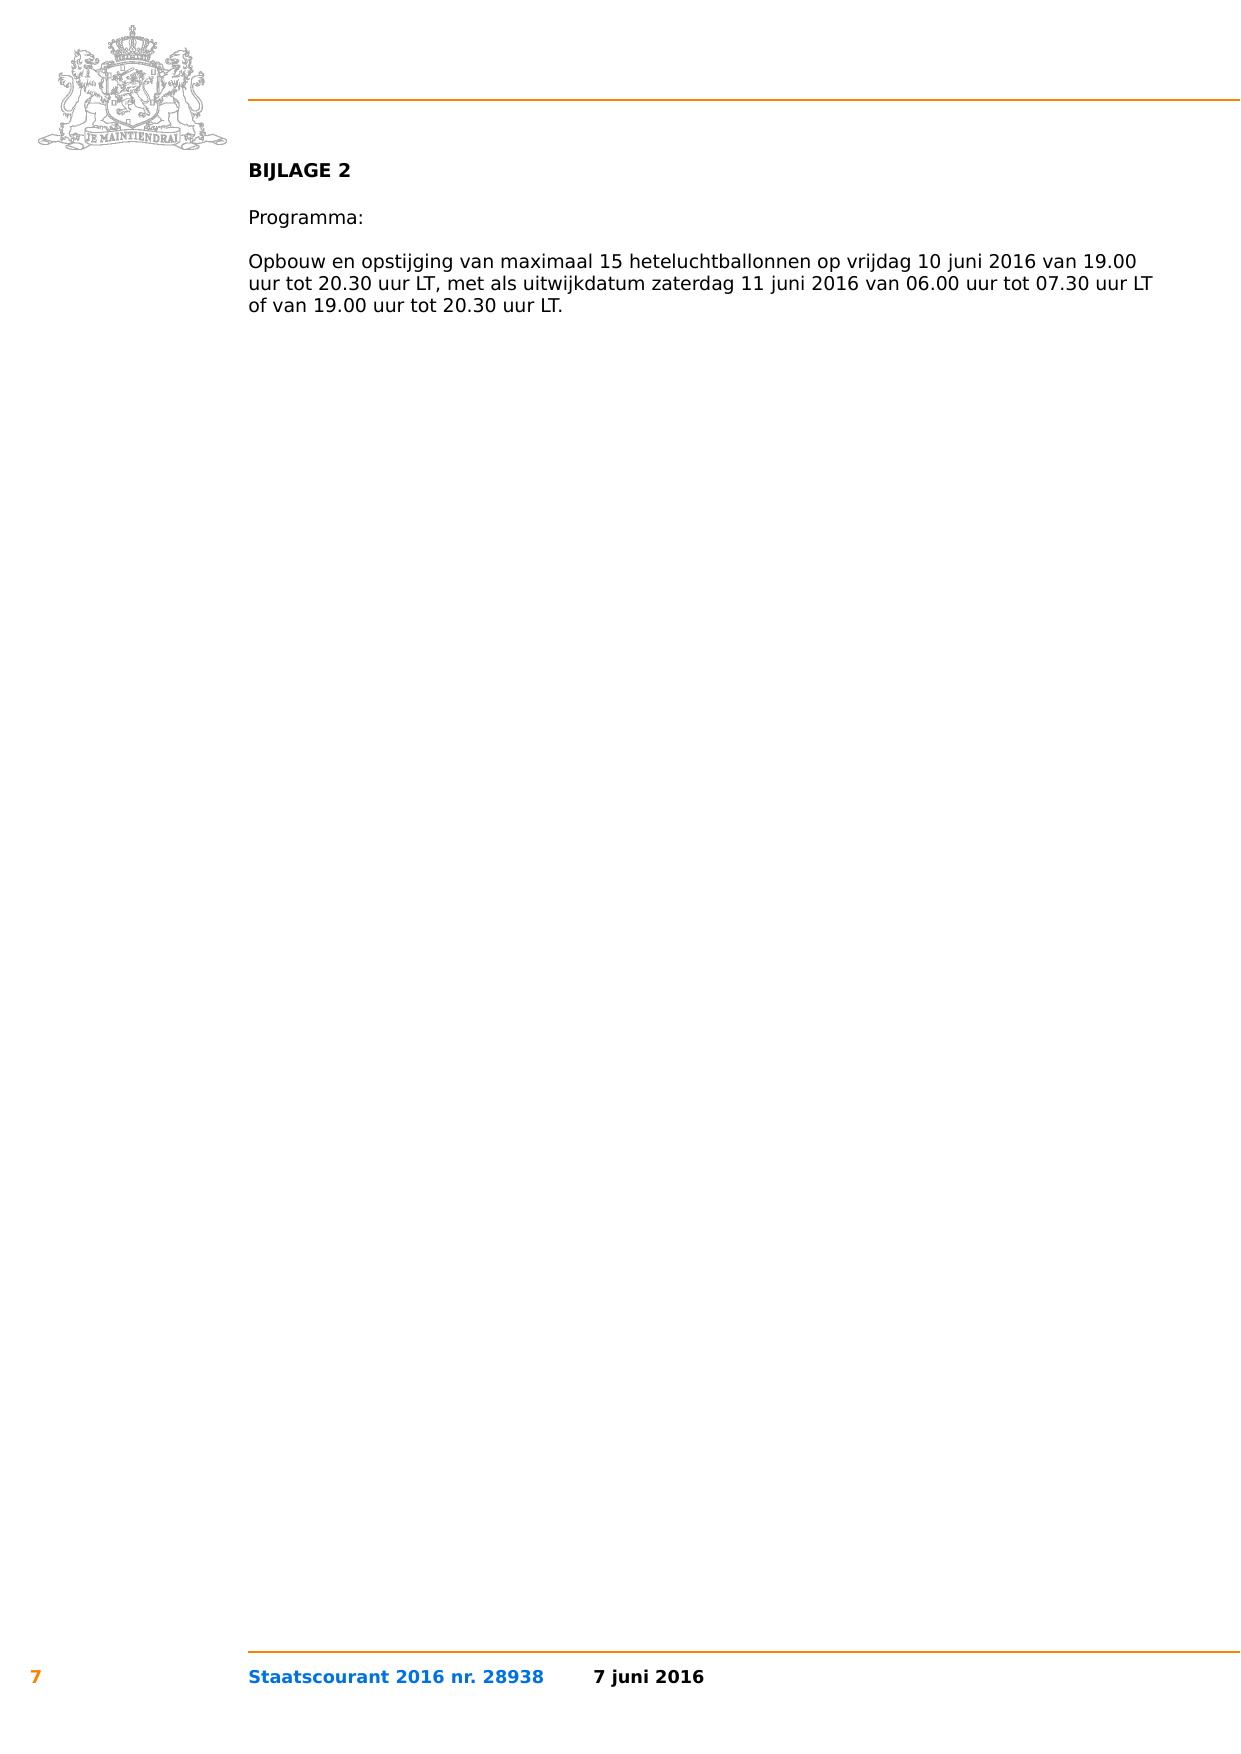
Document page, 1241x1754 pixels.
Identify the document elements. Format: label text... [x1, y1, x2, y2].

subtitle BIJLAGE 2 [248, 160, 1163, 182]
text Opbouw en opstijging van maximaal 15 heteluchtballonnen op vrijdag 10 juni 2016 van 19.00 uur tot 20.30 uur LT, met als uitwijkdatum zaterdag 11 juni 2016 van 06.00 uur tot 07.30 uur LT of van 19.00 uur tot 20.30 uur LT. [248, 251, 1163, 317]
text Programma: [248, 207, 1163, 229]
picture [38, 25, 227, 150]
